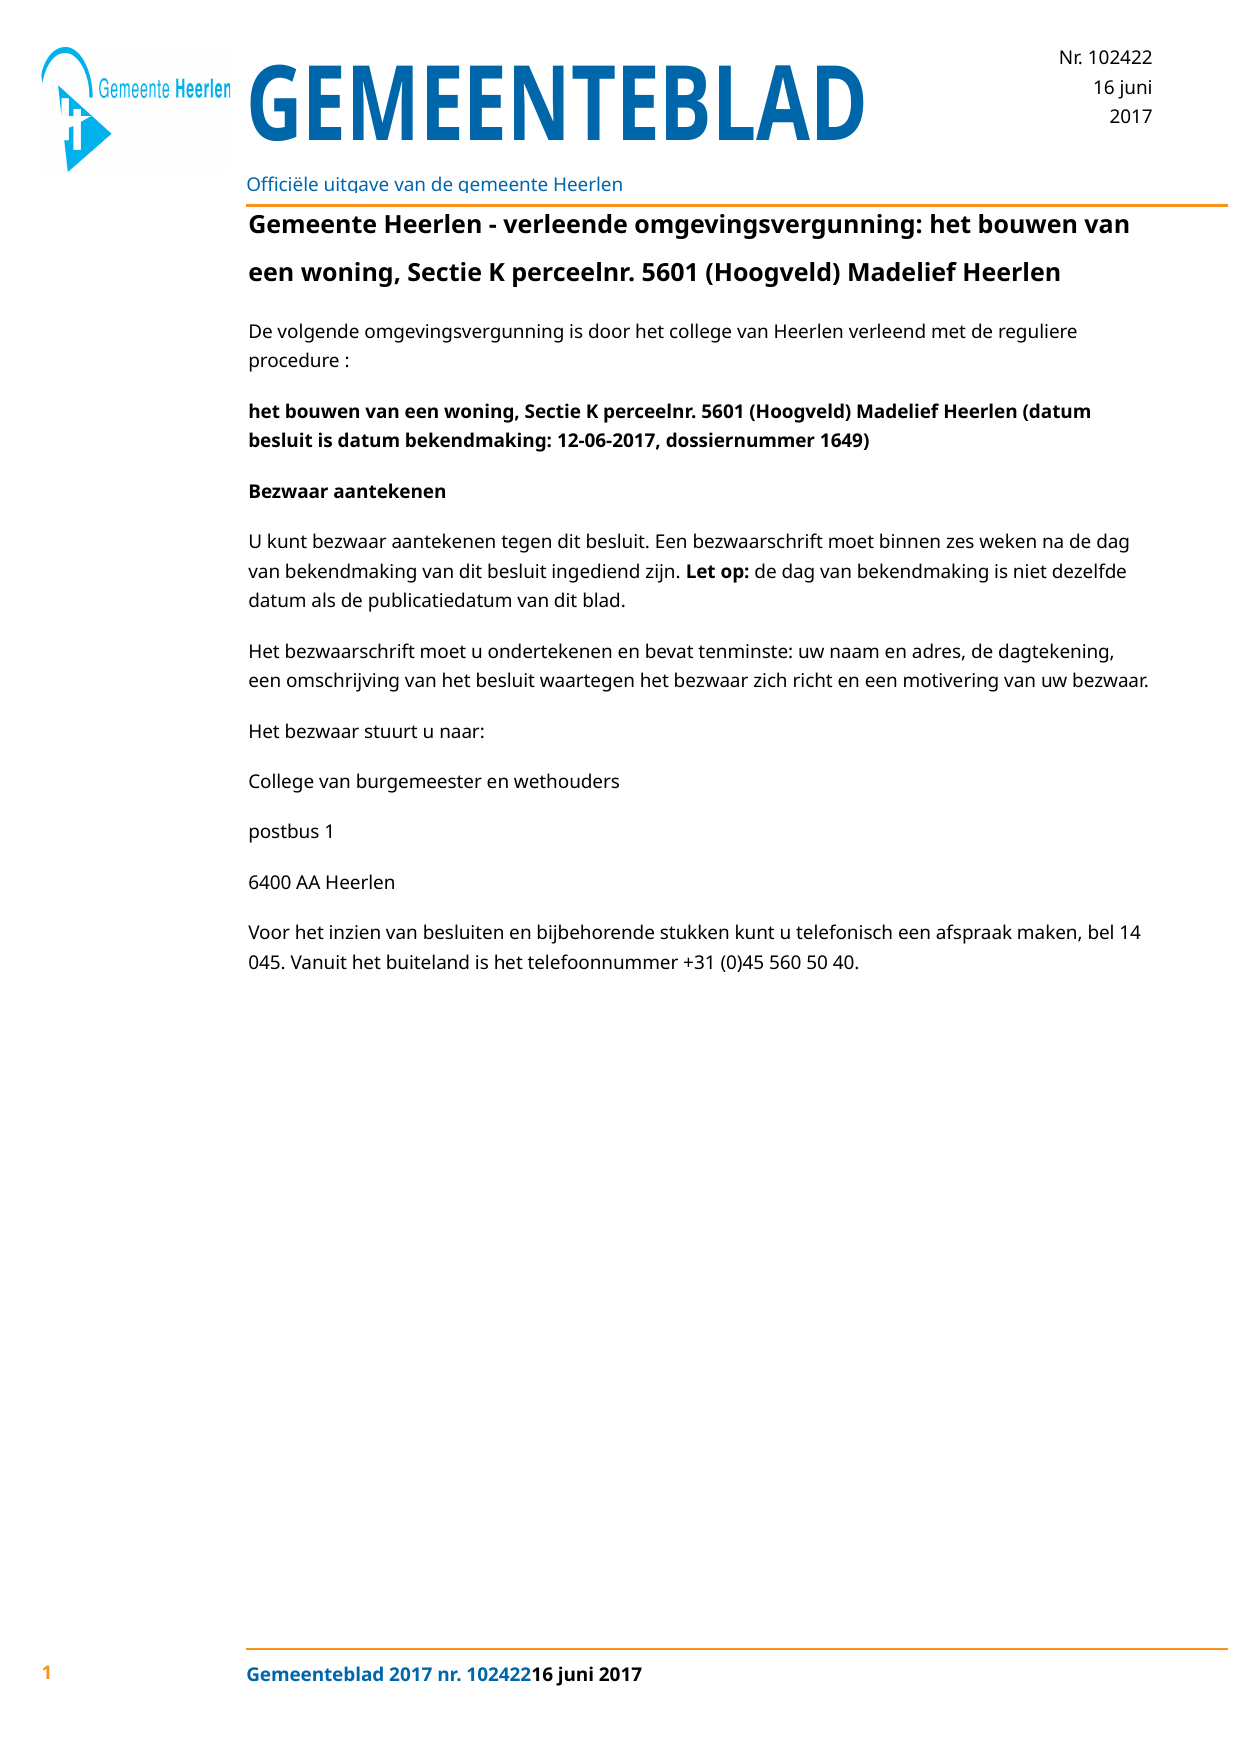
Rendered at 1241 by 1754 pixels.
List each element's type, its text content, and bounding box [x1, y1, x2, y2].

text Gemeente Heerlen - verleende omgevingsvergunning: het bouwen van een woning, Sectie K perceelnr. 5601 (Hoogveld) Madelief Heerlen [248, 207, 1152, 288]
text De volgende omgevingsvergunning is door het college van Heerlen verleend met de reguliere procedure : [248, 318, 1152, 373]
text Bezwaar aantekenen [248, 478, 1152, 504]
text het bouwen van een woning, Sectie K perceelnr. 5601 (Hoogveld) Madelief Heerlen (datum besluit is datum bekendmaking: 12-06-2017, dossiernummer 1649) [248, 398, 1152, 453]
text Het bezwaar stuurt u naar: [248, 718, 1152, 744]
picture [41, 47, 58, 70]
text Voor het inzien van besluiten en bijbehorende stukken kunt u telefonisch een afspraak maken, bel 14 045. Vanuit het buiteland is het telefoonnummer +31 (0)45 560 50 40. [248, 919, 1152, 975]
text 6400 AA Heerlen [248, 869, 1152, 895]
picture [41, 47, 231, 172]
text College van burgemeester en wethouders [248, 768, 1152, 794]
text postbus 1 [248, 819, 1152, 844]
text Het bezwaarschrift moet u ondertekenen en bevat tenminste: uw naam en adres, de dagtekening, een omschrijving van het besluit waartegen het bezwaar zich richt en een motivering van uw bezwaar. [248, 638, 1152, 693]
text U kunt bezwaar aantekenen tegen dit besluit. Een bezwaarschrift moet binnen zes weken na de dag van bekendmaking van dit besluit ingediend zijn. Let op: de dag van bekendmaking is niet dezelfde datum als de publicatiedatum van dit blad. [248, 528, 1152, 613]
